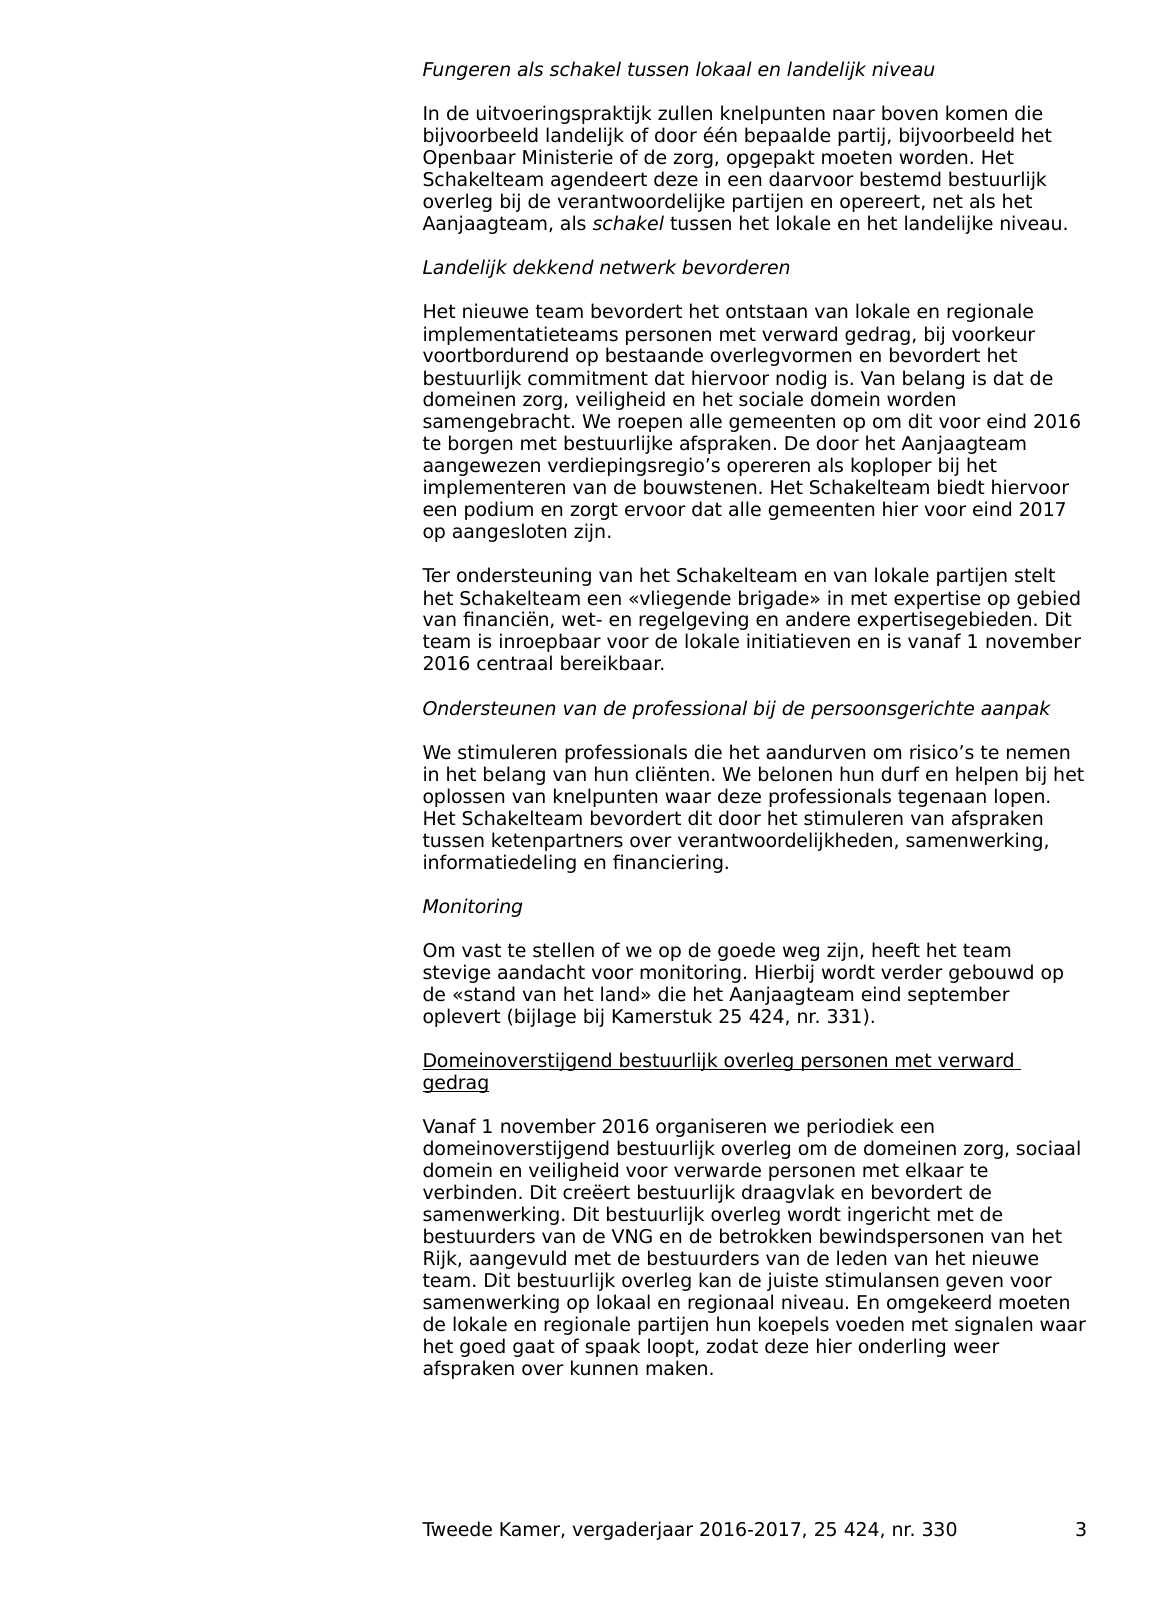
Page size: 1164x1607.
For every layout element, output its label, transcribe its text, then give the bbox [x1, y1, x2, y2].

subtitle Domeinoverstijgend bestuurlijk overleg personen met verward gedrag [422, 1050, 1087, 1094]
subtitle Monitoring [422, 896, 1087, 918]
text Om vast te stellen of we op de goede weg zijn, heeft het team stevige aandacht voor monitoring. Hierbij wordt verder gebouwd op de «stand van het land» die het Aanjaagteam eind september oplevert (bijlage bij Kamerstuk 25 424, nr. 331). [422, 940, 1087, 1028]
text In de uitvoeringspraktijk zullen knelpunten naar boven komen die bijvoorbeeld landelijk of door één bepaalde partij, bijvoorbeeld het Openbaar Ministerie of de zorg, opgepakt moeten worden. Het Schakelteam agendeert deze in een daarvoor bestemd bestuurlijk overleg bij de verantwoordelijke partijen en opereert, net als het Aanjaagteam, als schakel tussen het lokale en het landelijke niveau. [422, 103, 1087, 235]
text Het nieuwe team bevordert het ontstaan van lokale en regionale implementatieteams personen met verward gedrag, bij voorkeur voortbordurend op bestaande overlegvormen en bevordert het bestuurlijk commitment dat hiervoor nodig is. Van belang is dat de domeinen zorg, veiligheid en het sociale domein worden samengebracht. We roepen alle gemeenten op om dit voor eind 2016 te borgen met bestuurlijke afspraken. De door het Aanjaagteam aangewezen verdiepingsregio’s opereren als koploper bij het implementeren van de bouwstenen. Het Schakelteam biedt hiervoor een podium en zorgt ervoor dat alle gemeenten hier voor eind 2017 op aangesloten zijn. [422, 301, 1087, 543]
text Vanaf 1 november 2016 organiseren we periodiek een domeinoverstijgend bestuurlijk overleg om de domeinen zorg, sociaal domein en veiligheid voor verwarde personen met elkaar te verbinden. Dit creëert bestuurlijk draagvlak en bevordert de samenwerking. Dit bestuurlijk overleg wordt ingericht met de bestuurders van de VNG en de betrokken bewindspersonen van het Rijk, aangevuld met de bestuurders van de leden van het nieuwe team. Dit bestuurlijk overleg kan de juiste stimulansen geven voor samenwerking op lokaal en regionaal niveau. En omgekeerd moeten de lokale en regionale partijen hun koepels voeden met signalen waar het goed gaat of spaak loopt, zodat deze hier onderling weer afspraken over kunnen maken. [422, 1116, 1087, 1380]
text Ter ondersteuning van het Schakelteam en van lokale partijen stelt het Schakelteam een «vliegende brigade» in met expertise op gebied van financiën, wet- en regelgeving en andere expertisegebieden. Dit team is inroepbaar voor de lokale initiatieven en is vanaf 1 november 2016 centraal bereikbaar. [422, 565, 1087, 675]
subtitle Ondersteunen van de professional bij de persoonsgerichte aanpak [422, 697, 1087, 719]
subtitle Fungeren als schakel tussen lokaal en landelijk niveau [422, 59, 1087, 81]
subtitle Landelijk dekkend netwerk bevorderen [422, 257, 1087, 279]
text We stimuleren professionals die het aandurven om risico’s te nemen in het belang van hun cliënten. We belonen hun durf en helpen bij het oplossen van knelpunten waar deze professionals tegenaan lopen. Het Schakelteam bevordert dit door het stimuleren van afspraken tussen ketenpartners over verantwoordelijkheden, samenwerking, informatiedeling en financiering. [422, 742, 1087, 873]
